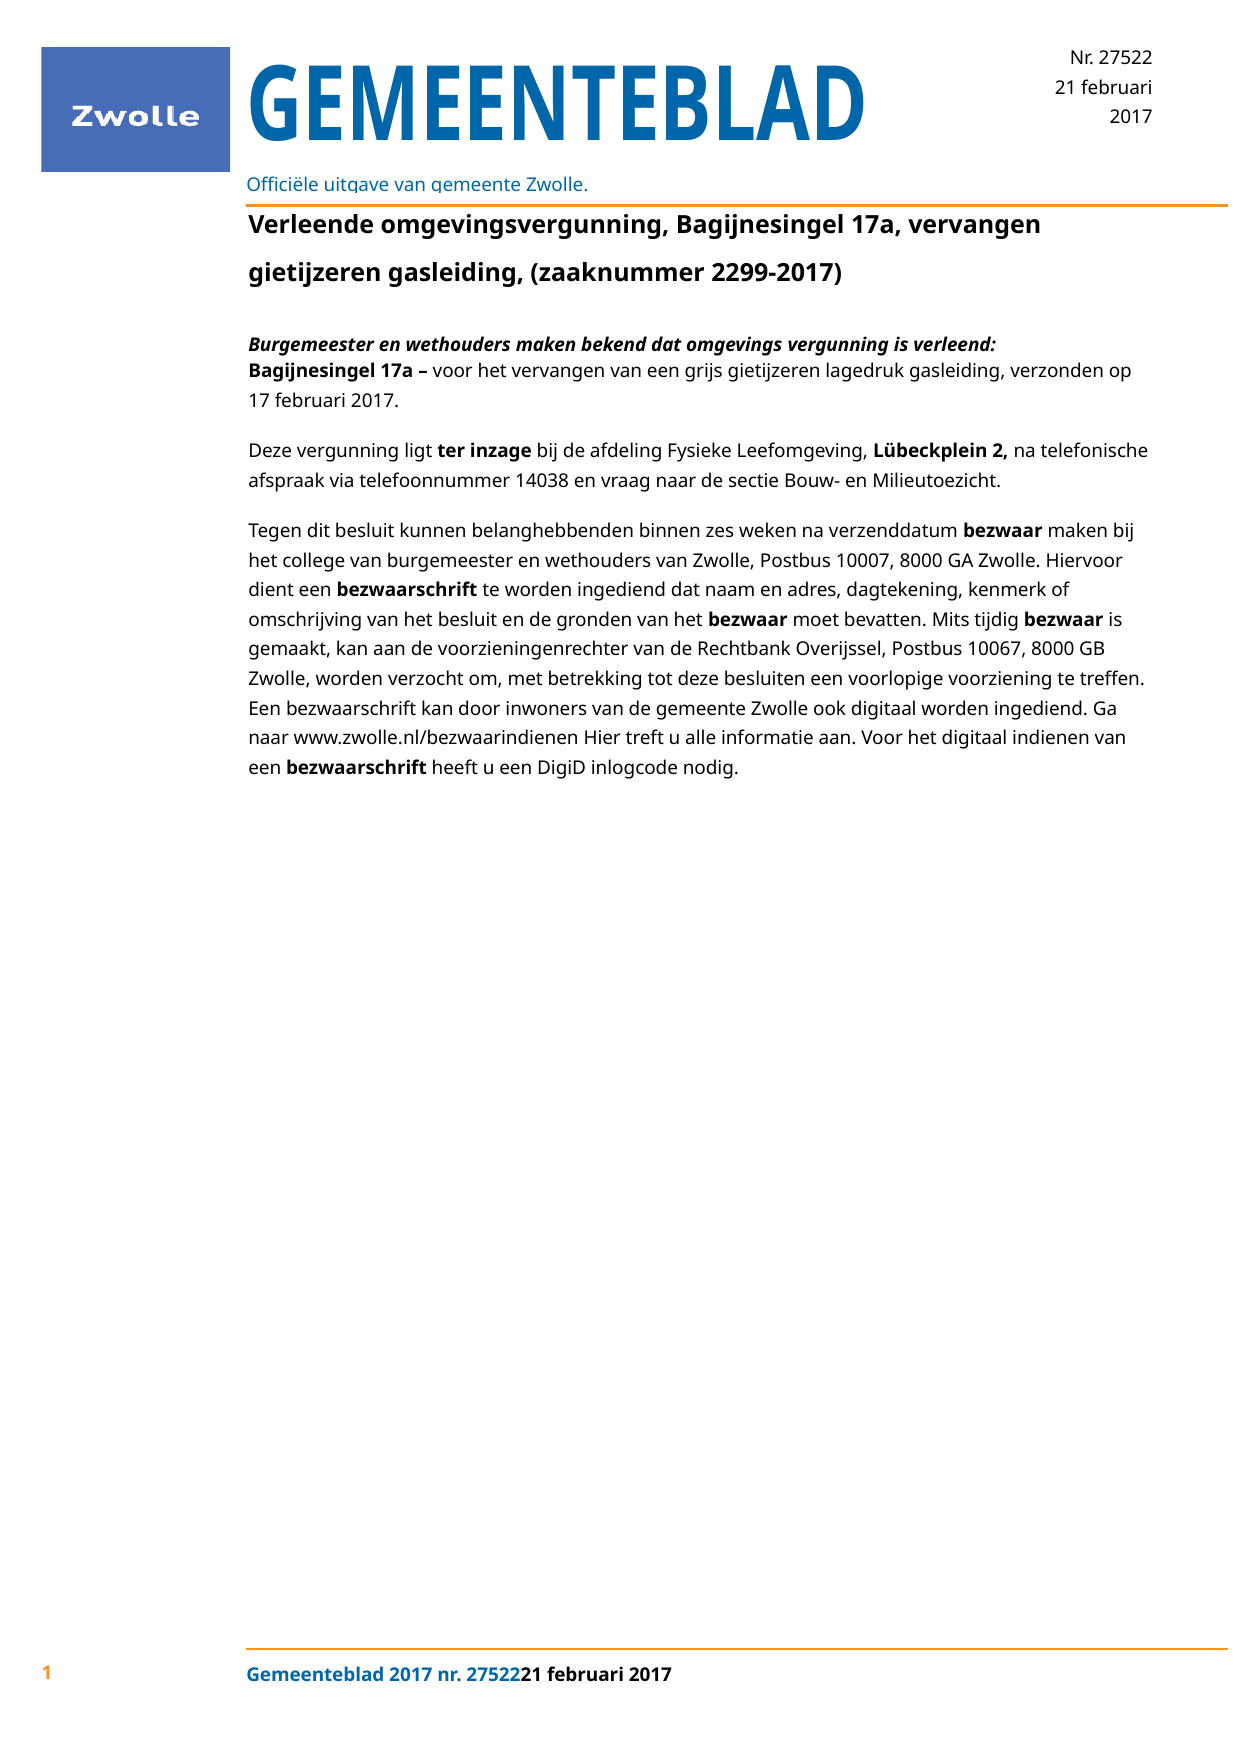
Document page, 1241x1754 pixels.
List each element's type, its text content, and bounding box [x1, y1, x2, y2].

text Deze vergunning ligt ter inzage bij de afdeling Fysieke Leefomgeving, Lübeckplein 2, na telefonische afspraak via telefoonnummer 14038 en vraag naar de sectie Bouw- en Milieutoezicht. [248, 437, 1152, 492]
text Verleende omgevingsvergunning, Bagijnesingel 17a, vervangen gietijzeren gasleiding, (zaaknummer 2299-2017) [248, 207, 1152, 288]
text Tegen dit besluit kunnen belanghebbenden binnen zes weken na verzenddatum bezwaar maken bij het college van burgemeester en wethouders van Zwolle, Postbus 10007, 8000 GA Zwolle. Hiervoor dient een bezwaarschrift te worden ingediend dat naam en adres, dagtekening, kenmerk of omschrijving van het besluit en de gronden van het bezwaar moet bevatten. Mits tijdig bezwaar is gemaakt, kan aan de voorzieningenrechter van de Rechtbank Overijssel, Postbus 10067, 8000 GB Zwolle, worden verzocht om, met betrekking tot deze besluiten een voorlopige voorziening te treffen. Een bezwaarschrift kan door inwoners van de gemeente Zwolle ook digitaal worden ingediend. Ga naar www.zwolle.nl/bezwaarindienen Hier treft u alle informatie aan. Voor het digitaal indienen van een bezwaarschrift heeft u een DigiD inlogcode nodig. [248, 517, 1152, 779]
text Burgemeester en wethouders maken bekend dat omgevings vergunning is verleend: [248, 331, 1152, 357]
text Bagijnesingel 17a – voor het vervangen van een grijs gietijzeren lagedruk gasleiding, verzonden op 17 februari 2017. [248, 357, 1152, 412]
picture [41, 47, 231, 172]
